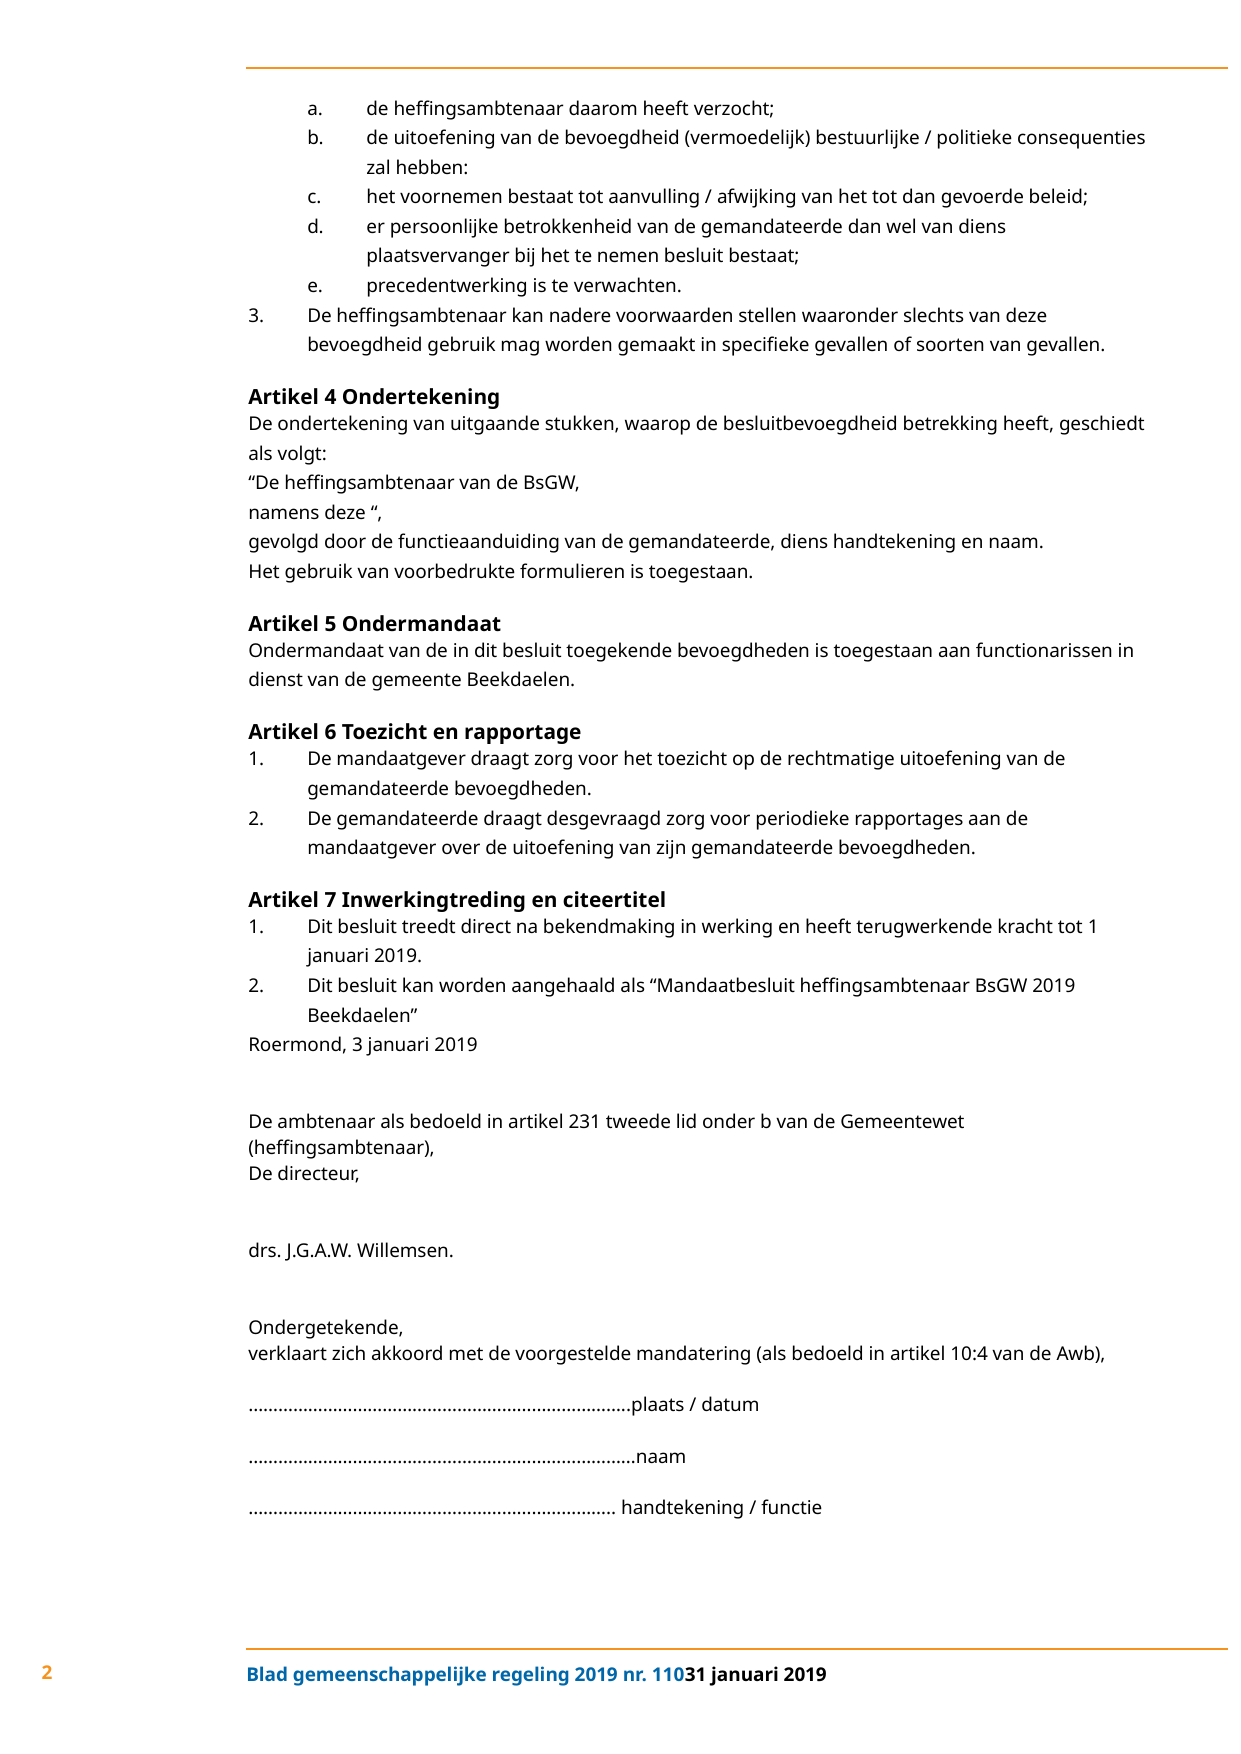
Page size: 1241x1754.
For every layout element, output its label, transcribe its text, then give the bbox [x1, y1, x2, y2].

text …………………………………………………………………..plaats / datum [248, 1392, 1152, 1417]
text (heffingsambtenaar), [248, 1134, 1152, 1160]
text Artikel 6 Toezicht en rapportage [248, 717, 1152, 746]
list Dit besluit kan worden aangehaald als “Mandaatbesluit heffingsambtenaar BsGW 2019 Beekdaelen” [248, 972, 1152, 1028]
text De directeur, [248, 1160, 1152, 1186]
list De mandaatgever draagt zorg voor het toezicht op de rechtmatige uitoefening van de gemandateerde bevoegdheden. [248, 746, 1152, 801]
text ……………………………………………………………………naam [248, 1443, 1152, 1469]
text Het gebruik van voorbedrukte formulieren is toegestaan. [248, 558, 1152, 584]
list de uitoefening van de bevoegdheid (vermoedelijk) bestuurlijke / politieke consequenties zal hebben: [307, 124, 1152, 180]
list er persoonlijke betrokkenheid van de gemandateerde dan wel van diens plaatsvervanger bij het te nemen besluit bestaat; [307, 213, 1152, 268]
text ……………………………………………………………….. handtekening / functie [248, 1494, 1152, 1520]
text gevolgd door de functieaanduiding van de gemandateerde, diens handtekening en naam. [248, 529, 1152, 554]
text verklaart zich akkoord met de voorgestelde mandatering (als bedoeld in artikel 10:4 van de Awb), [248, 1340, 1152, 1366]
list De gemandateerde draagt desgevraagd zorg voor periodieke rapportages aan de mandaatgever over de uitoefening van zijn gemandateerde bevoegdheden. [248, 805, 1152, 860]
text drs. J.G.A.W. Willemsen. [248, 1237, 1152, 1263]
text De ambtenaar als bedoeld in artikel 231 tweede lid onder b van de Gemeentewet [248, 1109, 1152, 1134]
text Roermond, 3 januari 2019 [248, 1031, 1152, 1057]
list De heffingsambtenaar kan nadere voorwaarden stellen waaronder slechts van deze bevoegdheid gebruik mag worden gemaakt in specifieke gevallen of soorten van gevallen. [248, 302, 1152, 357]
list het voornemen bestaat tot aanvulling / afwijking van het tot dan gevoerde beleid; [307, 183, 1152, 209]
text Ondergetekende, [248, 1314, 1152, 1340]
text “De heffingsambtenaar van de BsGW, [248, 469, 1152, 495]
list de heffingsambtenaar daarom heeft verzocht; [307, 95, 1152, 121]
list precedentwerking is te verwachten. [307, 272, 1152, 298]
text Artikel 4 Ondertekening [248, 382, 1152, 410]
picture [41, 47, 231, 172]
text Ondermandaat van de in dit besluit toegekende bevoegdheden is toegestaan aan functionarissen in dienst van de gemeente Beekdaelen. [248, 637, 1152, 692]
text namens deze “, [248, 499, 1152, 525]
text Artikel 7 Inwerkingtreding en citeertitel [248, 885, 1152, 913]
list Dit besluit treedt direct na bekendmaking in werking en heeft terugwerkende kracht tot 1 januari 2019. [248, 913, 1152, 968]
text Artikel 5 Ondermandaat [248, 609, 1152, 637]
text De ondertekening van uitgaande stukken, waarop de besluitbevoegdheid betrekking heeft, geschiedt als volgt: [248, 410, 1152, 466]
